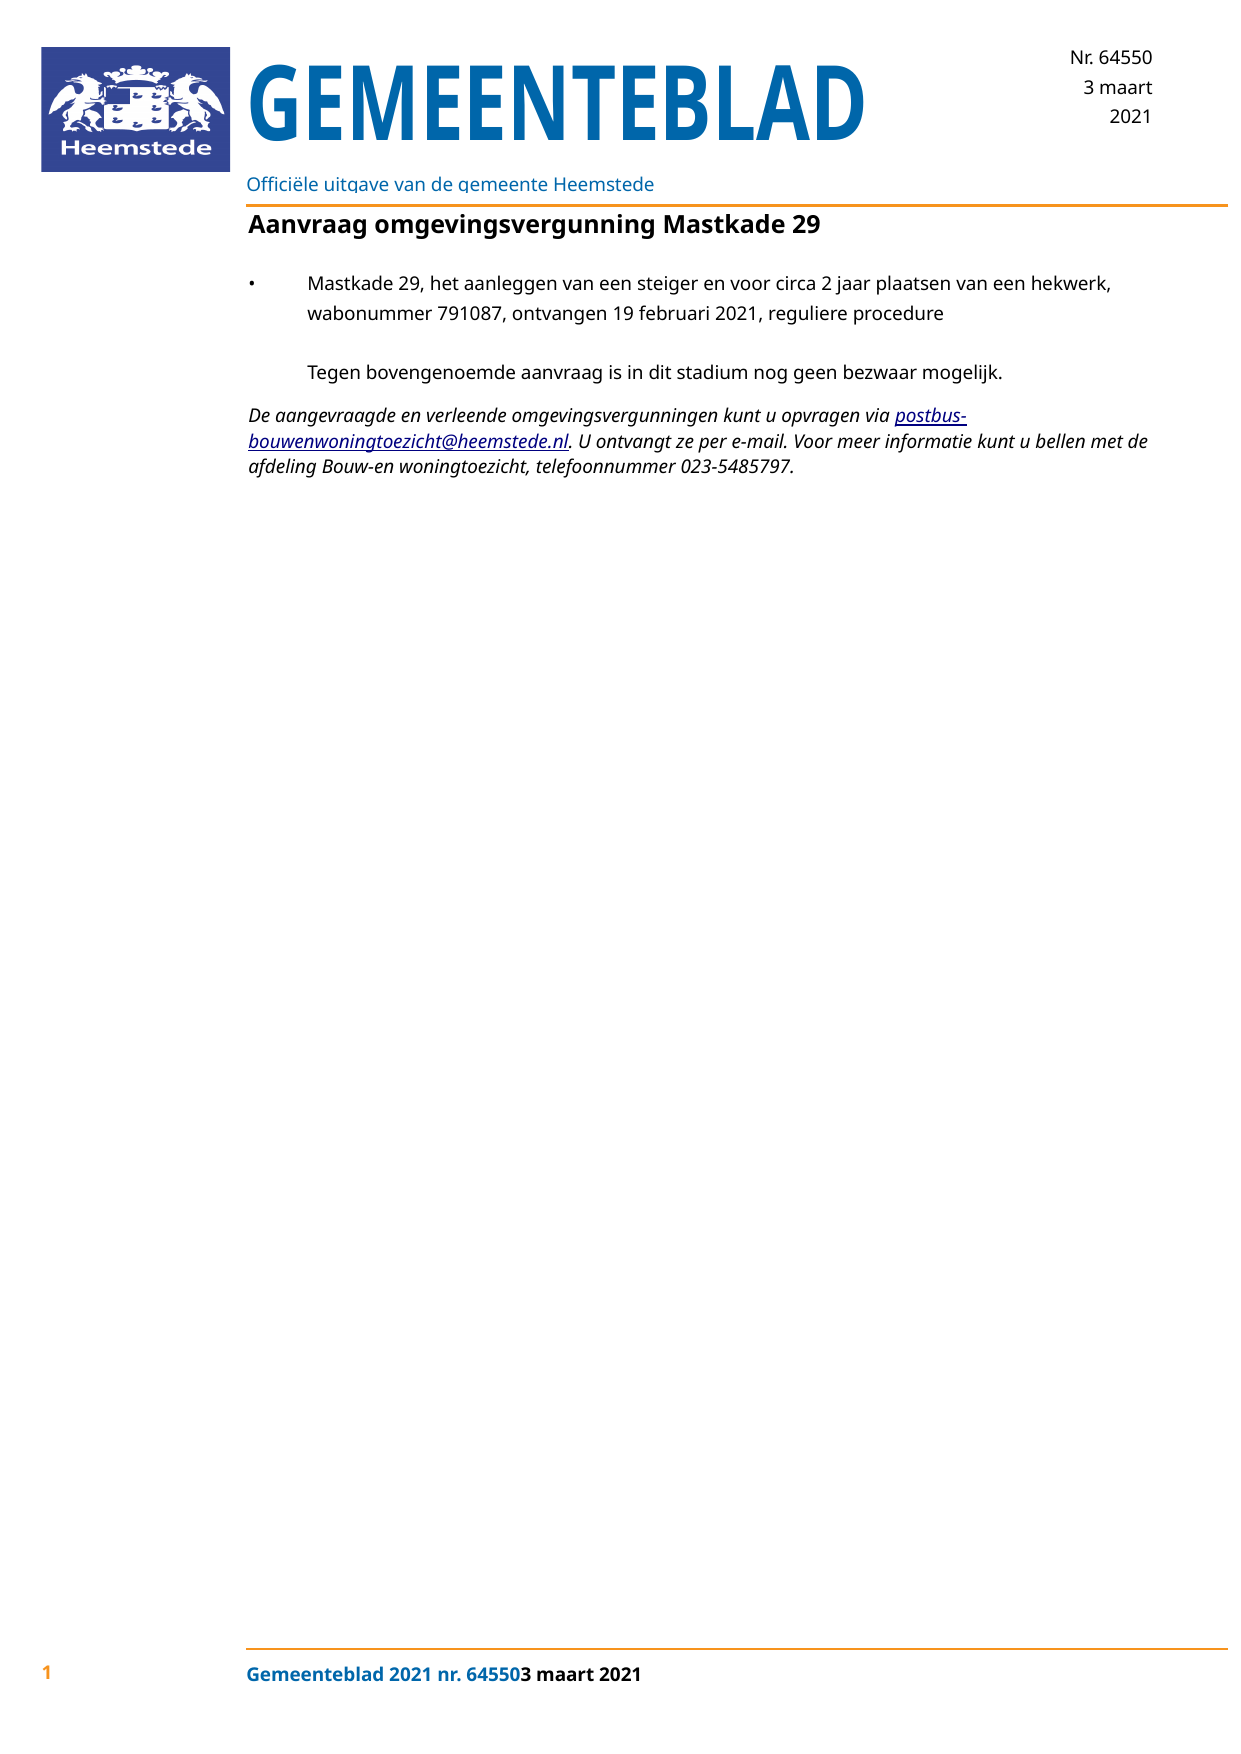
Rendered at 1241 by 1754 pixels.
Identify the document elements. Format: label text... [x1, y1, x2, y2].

picture [41, 47, 231, 172]
text De aangevraagde en verleende omgevingsvergunningen kunt u opvragen via postbus-bouwenwoningtoezicht@heemstede.nl. U ontvangt ze per e-mail. Voor meer informatie kunt u bellen met de afdeling Bouw-en woningtoezicht, telefoonnummer 023-5485797. [248, 402, 1152, 479]
list Mastkade 29, het aanleggen van een steiger en voor circa 2 jaar plaatsen van een hekwerk, wabonummer 791087, ontvangen 19 februari 2021, reguliere procedure [248, 270, 1152, 326]
list Tegen bovengenoemde aanvraag is in dit stadium nog geen bezwaar mogelijk. [248, 359, 1152, 385]
text Aanvraag omgevingsvergunning Mastkade 29 [248, 207, 1152, 241]
